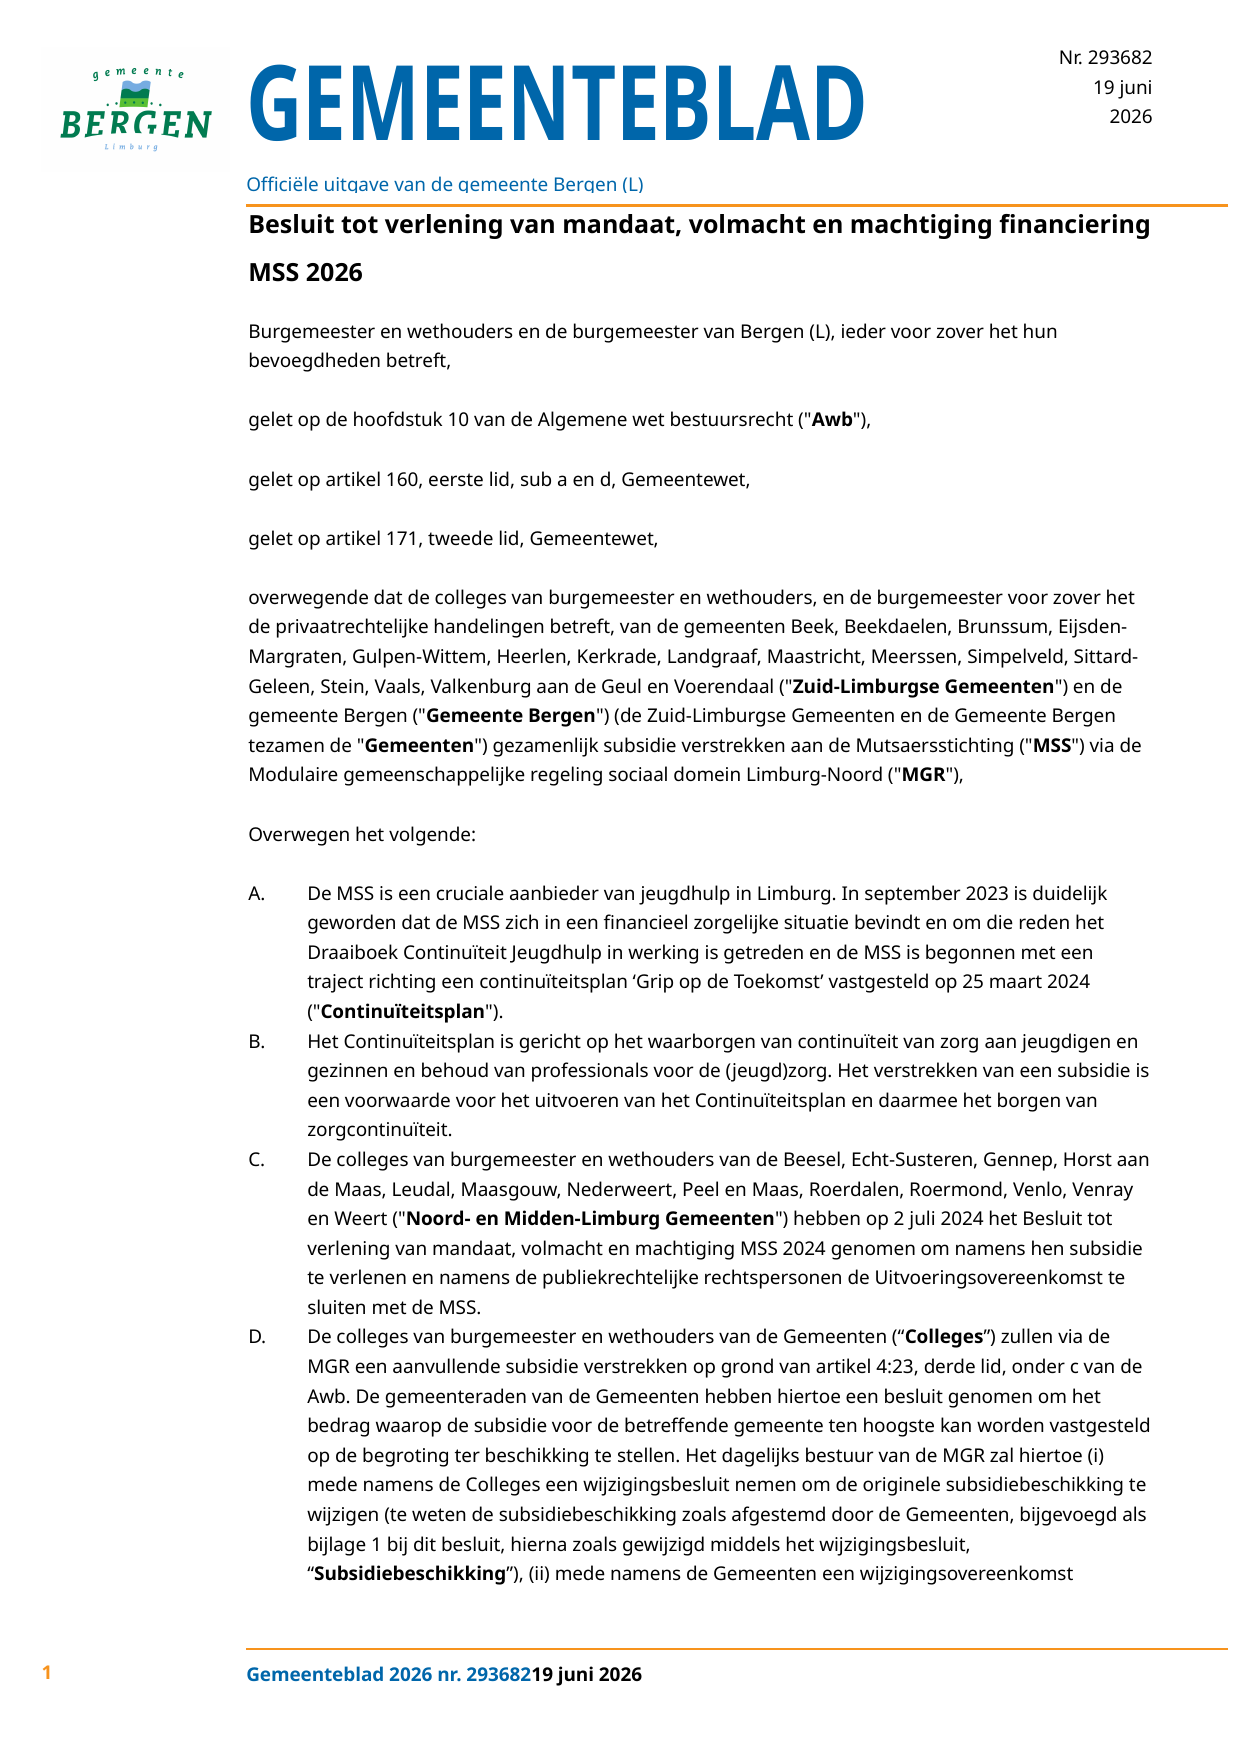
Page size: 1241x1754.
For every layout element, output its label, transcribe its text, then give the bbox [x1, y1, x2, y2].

text Besluit tot verlening van mandaat, volmacht en machtiging financiering MSS 2026 [248, 207, 1152, 288]
list De colleges van burgemeester en wethouders van de Beesel, Echt-Susteren, Gennep, Horst aan de Maas, Leudal, Maasgouw, Nederweert, Peel en Maas, Roerdalen, Roermond, Venlo, Venray en Weert ("Noord- en Midden-Limburg Gemeenten") hebben op 2 juli 2024 het Besluit tot verlening van mandaat, volmacht en machtiging MSS 2024 genomen om namens hen subsidie te verlenen en namens de publiekrechtelijke rechtspersonen de Uitvoeringsovereenkomst te sluiten met de MSS. [248, 1146, 1152, 1320]
text overwegende dat de colleges van burgemeester en wethouders, en de burgemeester voor zover het de privaatrechtelijke handelingen betreft, van de gemeenten Beek, Beekdaelen, Brunssum, Eijsden-Margraten, Gulpen-Wittem, Heerlen, Kerkrade, Landgraaf, Maastricht, Meerssen, Simpelveld, Sittard-Geleen, Stein, Vaals, Valkenburg aan de Geul en Voerendaal ("Zuid-Limburgse Gemeenten") en de gemeente Bergen ("Gemeente Bergen") (de Zuid-Limburgse Gemeenten en de Gemeente Bergen tezamen de "Gemeenten") gezamenlijk subsidie verstrekken aan de Mutsaersstichting ("MSS") via de Modulaire gemeenschappelijke regeling sociaal domein Limburg-Noord ("MGR"), [248, 584, 1152, 787]
text gelet op artikel 171, tweede lid, Gemeentewet, [248, 525, 1152, 551]
text gelet op artikel 160, eerste lid, sub a en d, Gemeentewet, [248, 466, 1152, 492]
list Het Continuïteitsplan is gericht op het waarborgen van continuïteit van zorg aan jeugdigen en gezinnen en behoud van professionals voor de (jeugd)zorg. Het verstrekken van een subsidie is een voorwaarde voor het uitvoeren van het Continuïteitsplan en daarmee het borgen van zorgcontinuïteit. [248, 1028, 1152, 1142]
text Overwegen het volgende: [248, 821, 1152, 847]
list De colleges van burgemeester en wethouders van de Gemeenten (“Colleges”) zullen via de MGR een aanvullende subsidie verstrekken op grond van artikel 4:23, derde lid, onder c van de Awb. De gemeenteraden van de Gemeenten hebben hiertoe een besluit genomen om het bedrag waarop de subsidie voor de betreffende gemeente ten hoogste kan worden vastgesteld op de begroting ter beschikking te stellen. Het dagelijks bestuur van de MGR zal hiertoe (i) mede namens de Colleges een wijzigingsbesluit nemen om de originele subsidiebeschikking te wijzigen (te weten de subsidiebeschikking zoals afgestemd door de Gemeenten, bijgevoegd als bijlage 1 bij dit besluit, hierna zoals gewijzigd middels het wijzigingsbesluit, “Subsidiebeschikking”), (ii) mede namens de Gemeenten een wijzigingsovereenkomst [248, 1324, 1152, 1586]
text Burgemeester en wethouders en de burgemeester van Bergen (L), ieder voor zover het hun bevoegdheden betreft, [248, 318, 1152, 373]
text gelet op de hoofdstuk 10 van de Algemene wet bestuursrecht ("Awb"), [248, 407, 1152, 432]
list De MSS is een cruciale aanbieder van jeugdhulp in Limburg. In september 2023 is duidelijk geworden dat de MSS zich in een financieel zorgelijke situatie bevindt en om die reden het Draaiboek Continuïteit Jeugdhulp in werking is getreden en de MSS is begonnen met een traject richting een continuïteitsplan ‘Grip op de Toekomst’ vastgesteld op 25 maart 2024 ("Continuïteitsplan"). [248, 880, 1152, 1024]
picture [41, 47, 231, 172]
